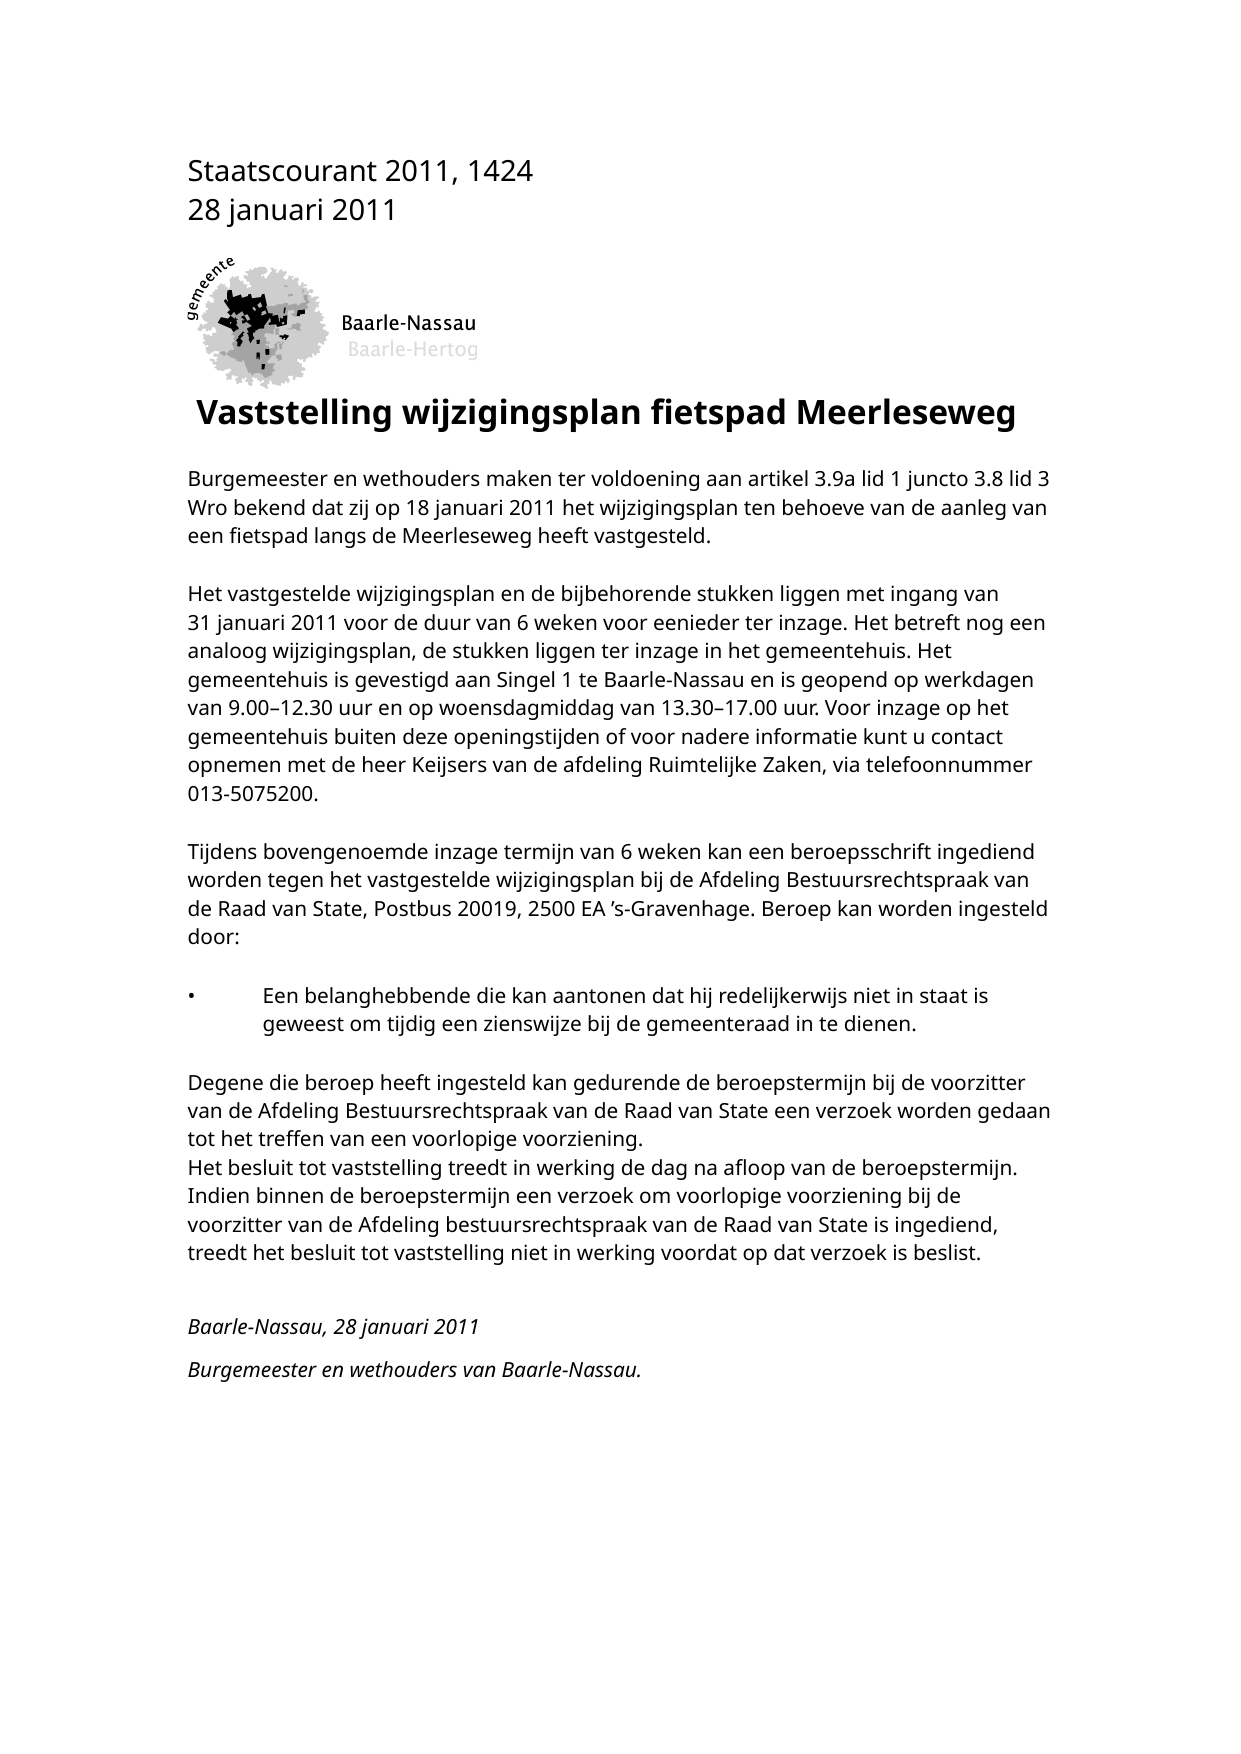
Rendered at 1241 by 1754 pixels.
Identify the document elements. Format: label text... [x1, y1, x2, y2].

picture [187, 258, 477, 389]
text Staatscourant 2011, 1424 [187, 150, 1053, 190]
text Het vastgestelde wijzigingsplan en de bijbehorende stukken liggen met ingang van 31 januari 2011 voor de duur van 6 weken voor eenieder ter inzage. Het betreft nog een analoog wijzigingsplan, de stukken liggen ter inzage in het gemeentehuis. Het gemeentehuis is gevestigd aan Singel 1 te Baarle-Nassau en is geopend op werkdagen van 9.00–12.30 uur en op woensdagmiddag van 13.30–17.00 uur. Voor inzage op het gemeentehuis buiten deze openingstijden of voor nadere informatie kunt u contact opnemen met de heer Keijsers van de afdeling Ruimtelijke Zaken, via telefoonnummer 013-5075200. [187, 579, 1053, 807]
list Een belanghebbende die kan aantonen dat hij redelijkerwijs niet in staat is geweest om tijdig een zienswijze bij de gemeenteraad in te dienen. [187, 981, 1053, 1038]
text Burgemeester en wethouders van Baarle-Nassau. [187, 1355, 1053, 1384]
text 28 januari 2011 [187, 190, 1053, 229]
text Tijdens bovengenoemde inzage termijn van 6 weken kan een beroepsschrift ingediend worden tegen het vastgestelde wijzigingsplan bij de Afdeling Bestuursrechtspraak van de Raad van State, Postbus 20019, 2500 EA ’s-Gravenhage. Beroep kan worden ingesteld door: [187, 837, 1053, 951]
subtitle Vaststelling wijzigingsplan fietspad Meerleseweg [187, 271, 1053, 434]
text Burgemeester en wethouders maken ter voldoening aan artikel 3.9a lid 1 juncto 3.8 lid 3 Wro bekend dat zij op 18 januari 2011 het wijzigingsplan ten behoeve van de aanleg van een fietspad langs de Meerleseweg heeft vastgesteld. [187, 464, 1053, 549]
text Het besluit tot vaststelling treedt in werking de dag na afloop van de beroepstermijn. Indien binnen de beroepstermijn een verzoek om voorlopige voorziening bij de voorzitter van de Afdeling bestuursrechtspraak van de Raad van State is ingediend, treedt het besluit tot vaststelling niet in werking voordat op dat verzoek is beslist. [187, 1153, 1053, 1267]
text Degene die beroep heeft ingesteld kan gedurende de beroepstermijn bij de voorzitter van de Afdeling Bestuursrechtspraak van de Raad van State een verzoek worden gedaan tot het treffen van een voorlopige voorziening. [187, 1068, 1053, 1153]
text Baarle-Nassau, 28 januari 2011 [187, 1312, 1053, 1340]
